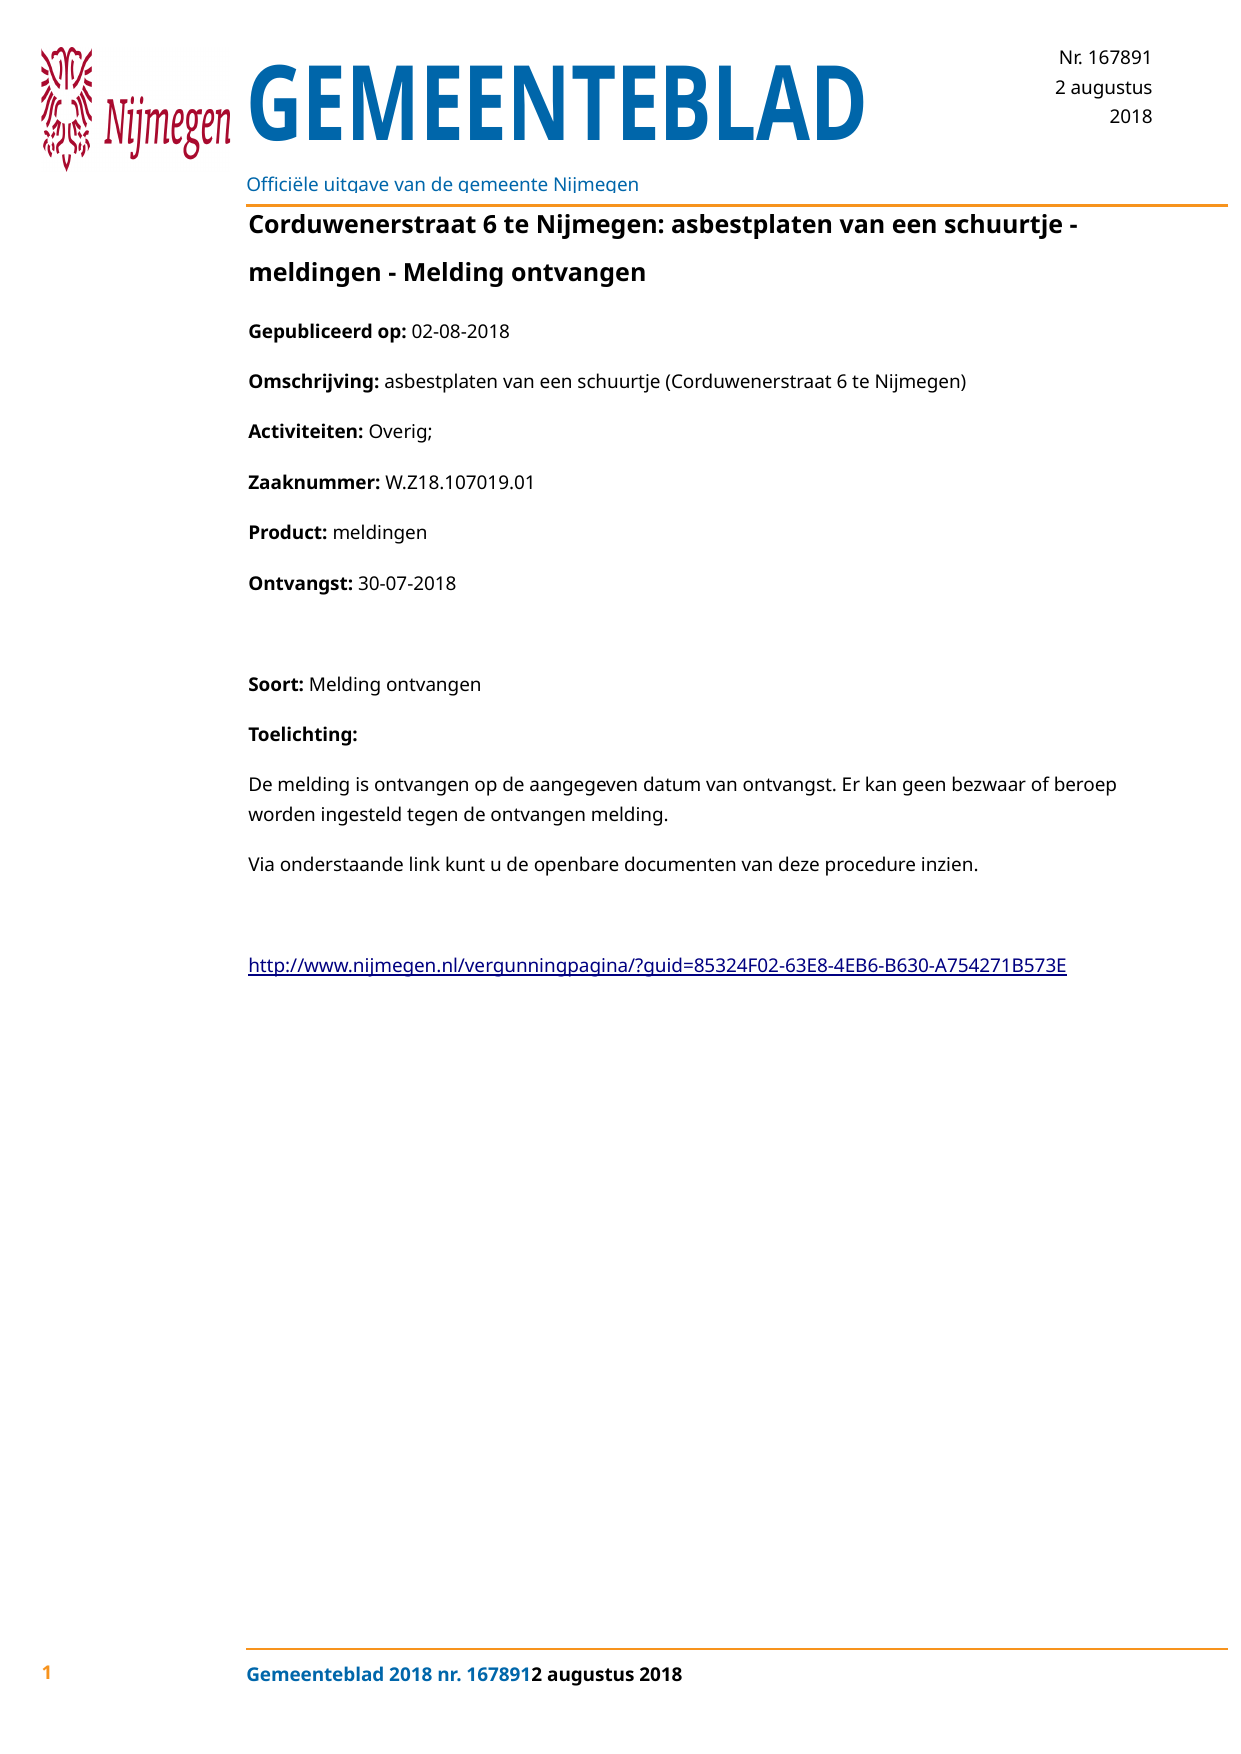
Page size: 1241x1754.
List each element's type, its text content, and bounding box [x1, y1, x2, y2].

text Via onderstaande link kunt u de openbare documenten van deze procedure inzien. [248, 852, 1152, 877]
text http://www.nijmegen.nl/vergunningpagina/?guid=85324F02-63E8-4EB6-B630-A754271B573E [248, 952, 1152, 978]
text Zaaknummer: W.Z18.107019.01 [248, 469, 1152, 495]
text Soort: Melding ontvangen [248, 671, 1152, 697]
text Activiteiten: Overig; [248, 419, 1152, 444]
text Ontvangst: 30-07-2018 [248, 570, 1152, 596]
text De melding is ontvangen op de aangegeven datum van ontvangst. Er kan geen bezwaar of beroep worden ingesteld tegen de ontvangen melding. [248, 772, 1152, 827]
text Omschrijving: asbestplaten van een schuurtje (Corduwenerstraat 6 te Nijmegen) [248, 368, 1152, 394]
text Gepubliceerd op: 02-08-2018 [248, 318, 1152, 344]
text Corduwenerstraat 6 te Nijmegen: asbestplaten van een schuurtje - meldingen - Melding ontvangen [248, 207, 1152, 288]
text Toelichting: [248, 721, 1152, 747]
text Product: meldingen [248, 519, 1152, 545]
picture [41, 47, 231, 172]
